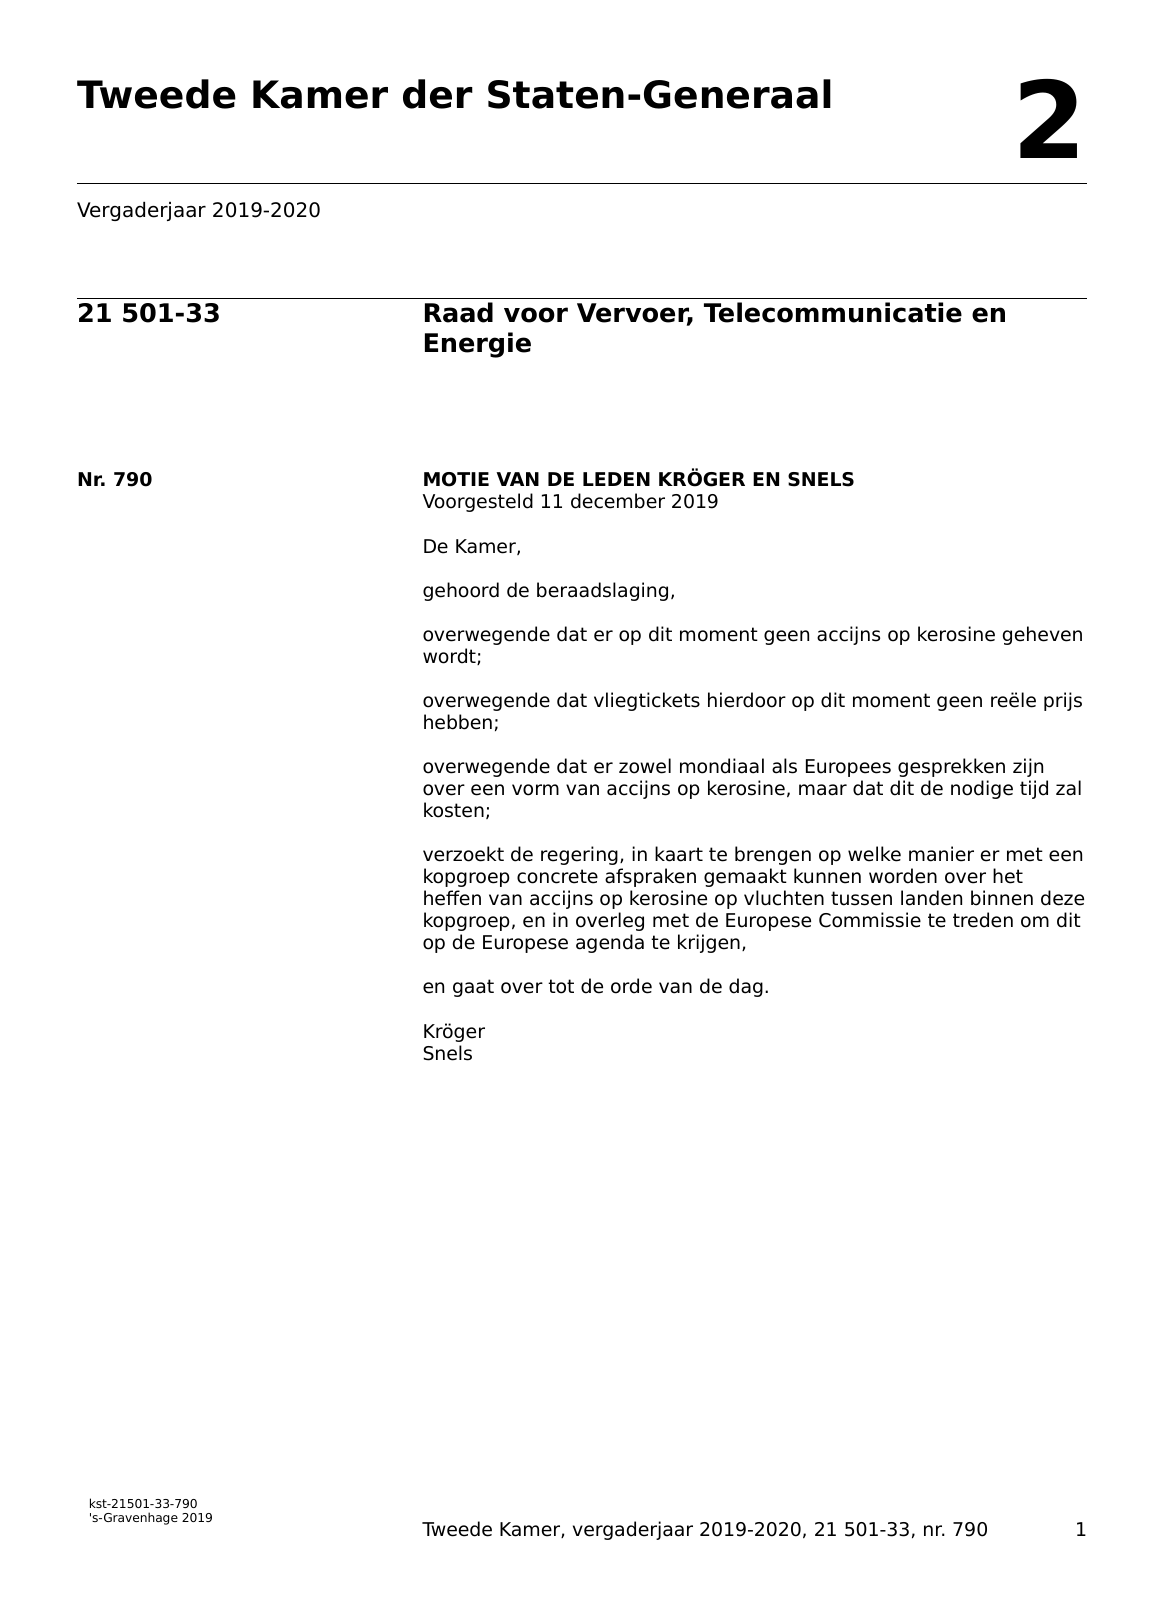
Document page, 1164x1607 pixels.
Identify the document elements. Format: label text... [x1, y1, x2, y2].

subtitle 21 501-33 Raad voor Vervoer, Telecommunicatie en Energie [77, 299, 1087, 358]
table_cell Vergaderjaar 2019-2020 [77, 184, 1087, 298]
text Kröger [422, 1021, 1087, 1042]
text gehoord de beraadslaging, [422, 580, 1087, 602]
text Voorgesteld 11 december 2019 [422, 491, 1087, 513]
text 's-Gravenhage 2019 [88, 1511, 323, 1525]
text Snels [422, 1042, 1087, 1064]
text en gaat over tot de orde van de dag. [422, 976, 1087, 998]
text overwegende dat er zowel mondiaal als Europees gesprekken zijn over een vorm van accijns op kerosine, maar dat dit de nodige tijd zal kosten; [422, 756, 1087, 822]
text overwegende dat vliegtickets hierdoor op dit moment geen reële prijs hebben; [422, 690, 1087, 734]
text kst-21501-33-790 [88, 1497, 323, 1511]
text De Kamer, [422, 536, 1087, 557]
table_header 2 [886, 59, 1087, 183]
text verzoekt de regering, in kaart te brengen op welke manier er met een kopgroep concrete afspraken gemaakt kunnen worden over het heffen van accijns op kerosine op vluchten tussen landen binnen deze kopgroep, en in overleg met de Europese Commissie te treden om dit op de Europese agenda te krijgen, [422, 844, 1087, 954]
text overwegende dat er op dit moment geen accijns op kerosine geheven wordt; [422, 624, 1087, 668]
table_header Tweede Kamer der Staten-Generaal [77, 59, 886, 183]
subtitle Nr. 790 MOTIE VAN DE LEDEN KRÖGER EN SNELS [77, 469, 1087, 491]
